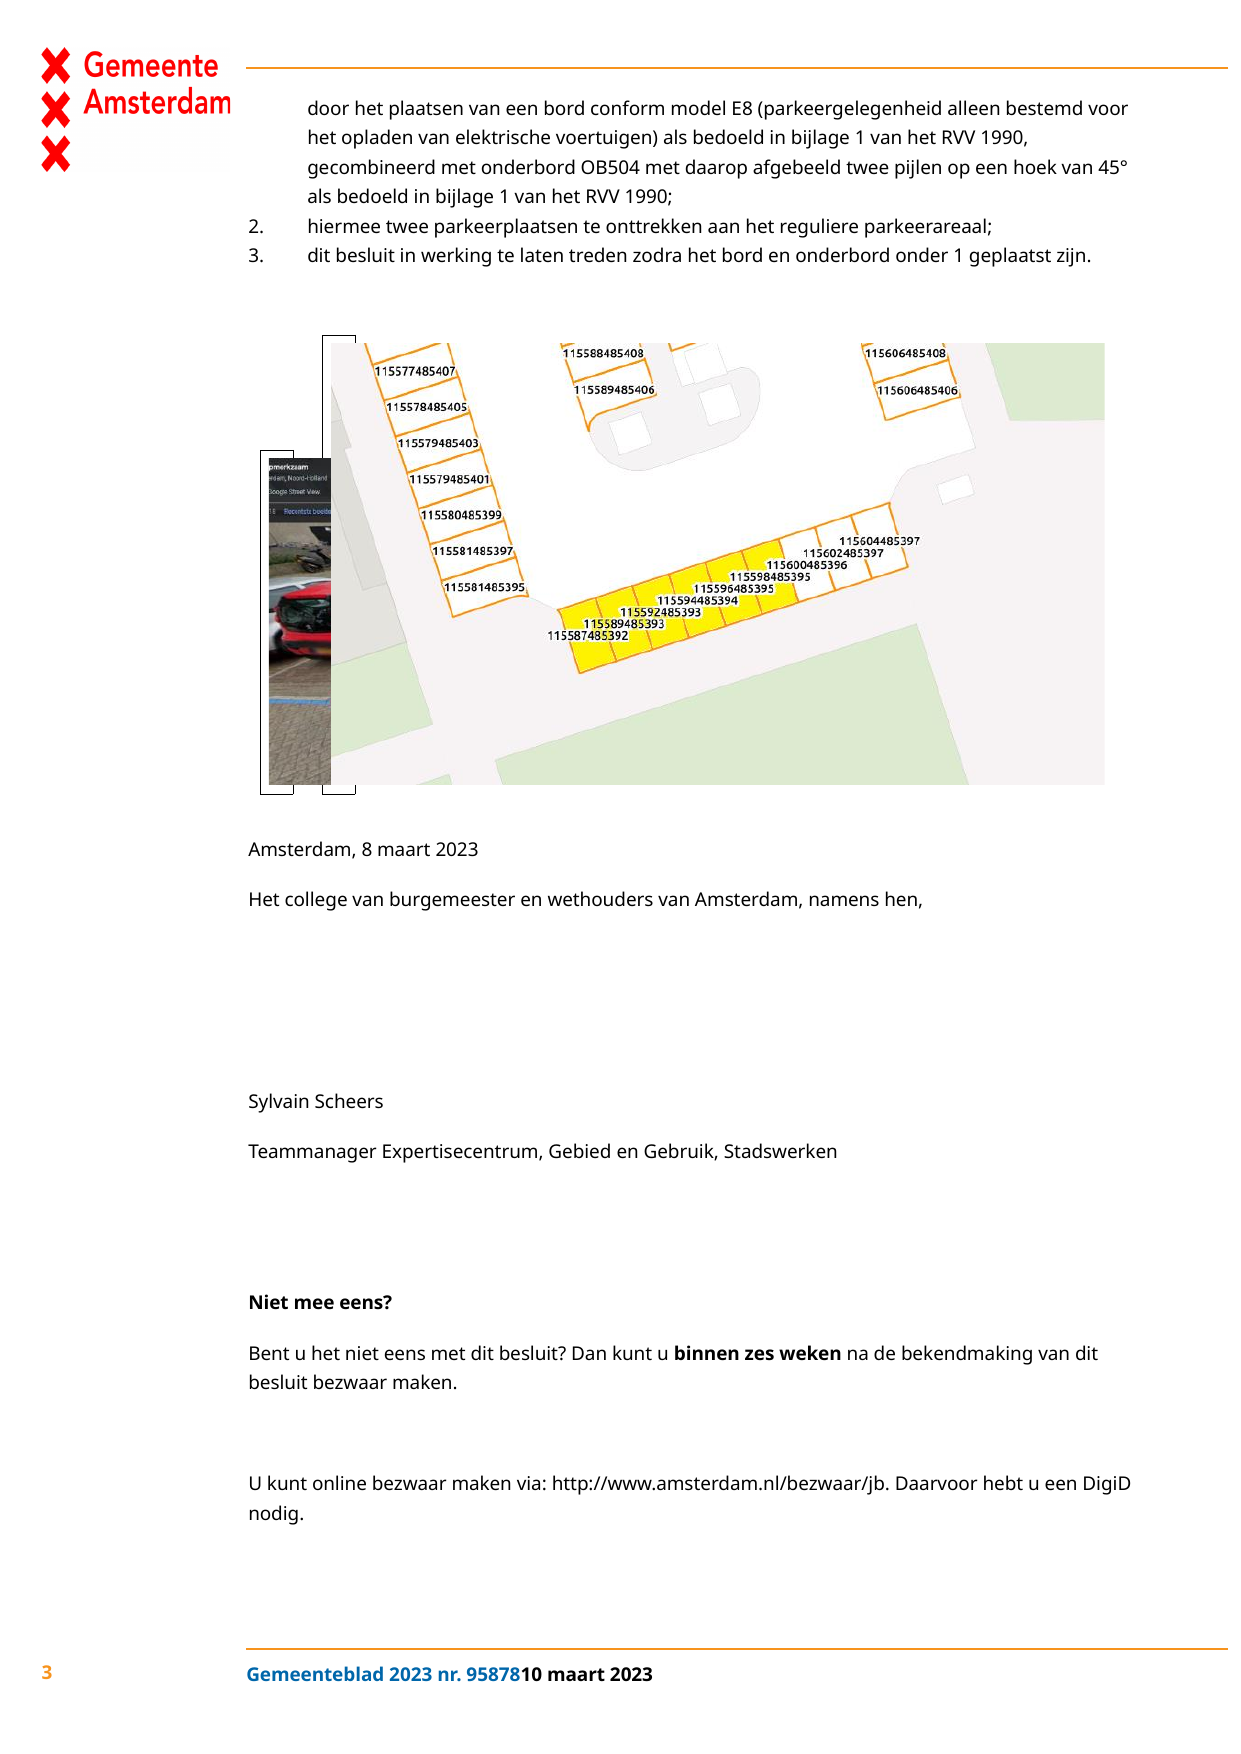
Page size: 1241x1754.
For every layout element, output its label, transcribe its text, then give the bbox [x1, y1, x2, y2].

text Sylvain Scheers [248, 1088, 1152, 1114]
text U kunt online bezwaar maken via: http://www.amsterdam.nl/bezwaar/jb. Daarvoor hebt u een DigiD nodig. [248, 1470, 1152, 1526]
text Niet mee eens? [248, 1289, 1152, 1315]
list door het plaatsen van een bord conform model E8 (parkeergelegenheid alleen bestemd voor het opladen van elektrische voertuigen) als bedoeld in bijlage 1 van het RVV 1990, gecombineerd met onderbord OB504 met daarop afgebeeld twee pijlen op een hoek van 45° als bedoeld in bijlage 1 van het RVV 1990; [248, 95, 1152, 209]
text Het college van burgemeester en wethouders van Amsterdam, namens hen, [248, 886, 1152, 912]
text Bent u het niet eens met dit besluit? Dan kunt u binnen zes weken na de bekendmaking van dit besluit bezwaar maken. [248, 1340, 1152, 1395]
text Teammanager Expertisecentrum, Gebied en Gebruik, Stadswerken [248, 1138, 1152, 1164]
text Amsterdam, 8 maart 2023 [248, 836, 1152, 862]
list hiermee twee parkeerplaatsen te onttrekken aan het reguliere parkeerareaal; [248, 213, 1152, 239]
picture [41, 47, 231, 172]
picture [268, 343, 1105, 785]
list dit besluit in werking te laten treden zodra het bord en onderbord onder 1 geplaatst zijn. [248, 243, 1152, 268]
